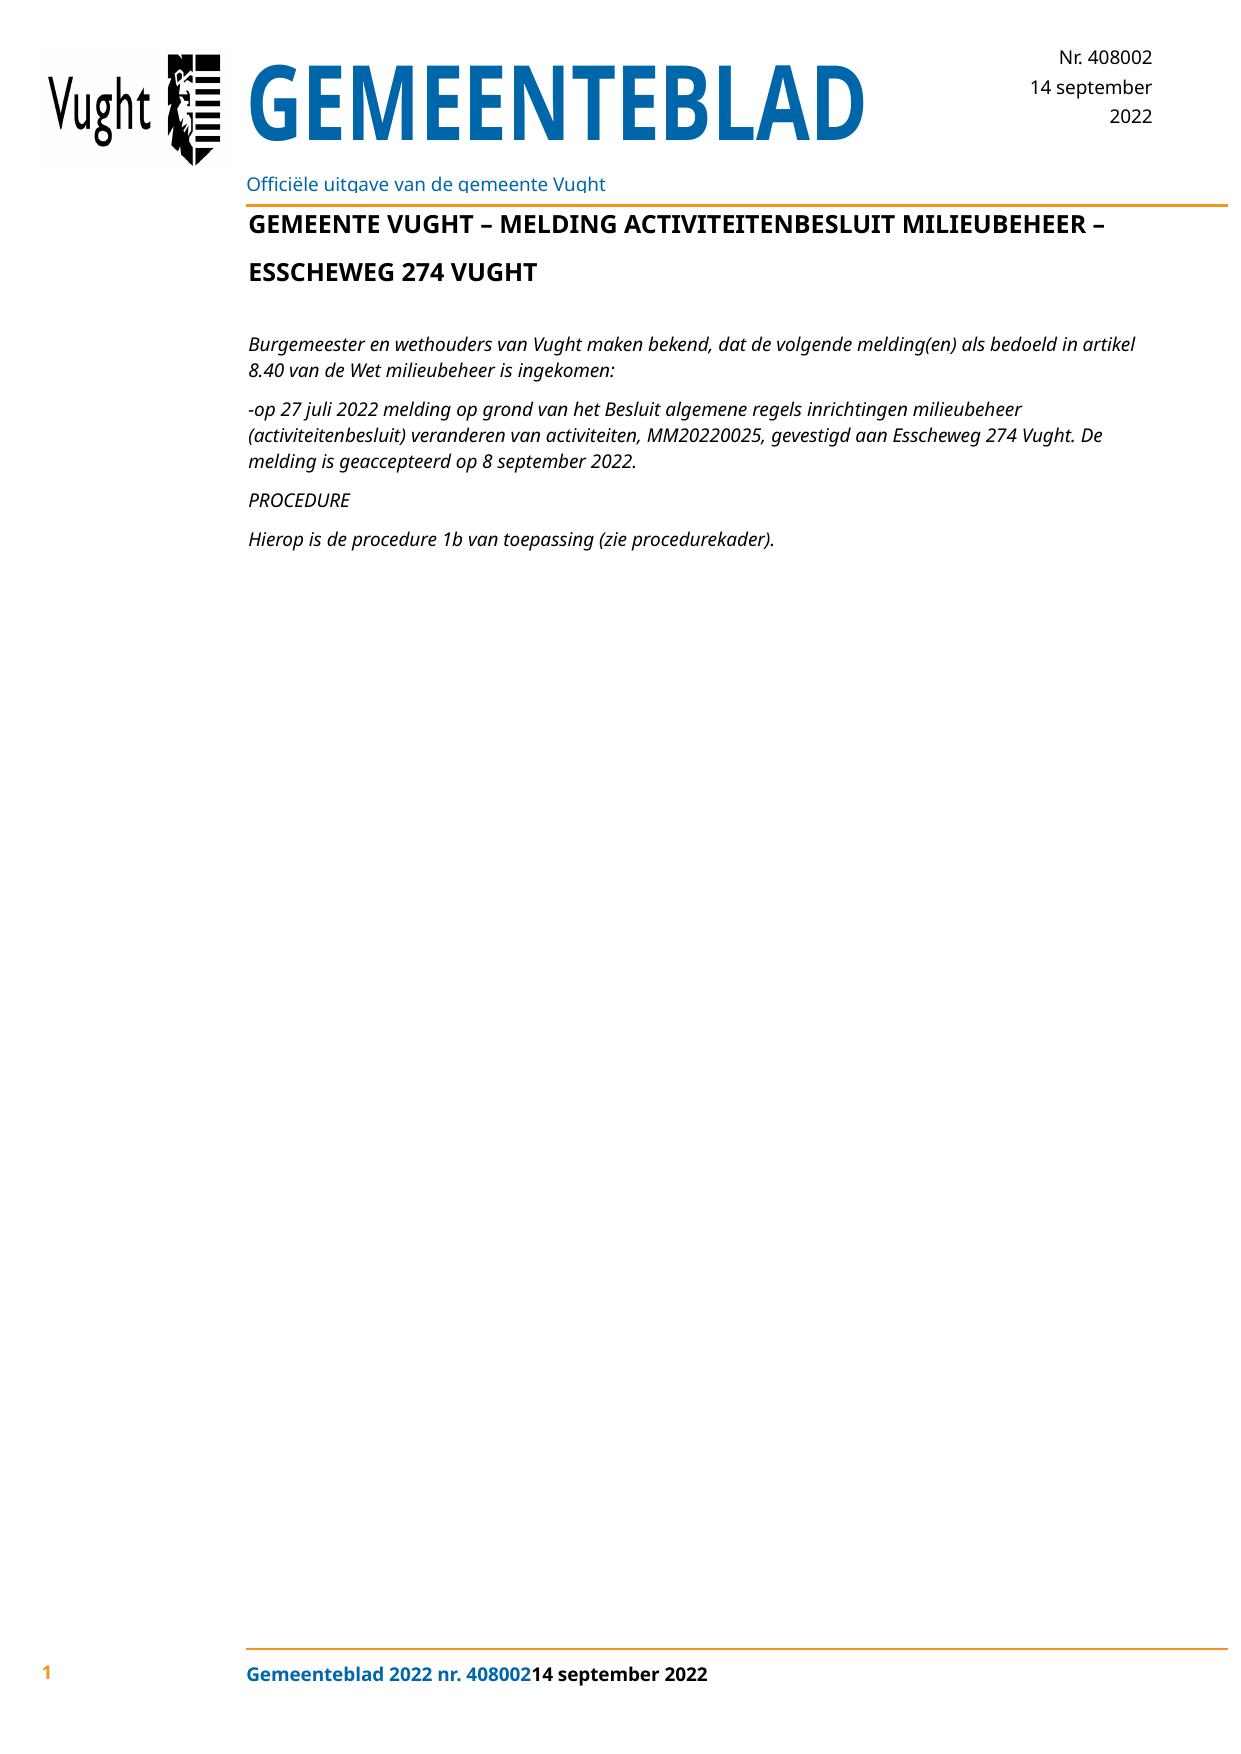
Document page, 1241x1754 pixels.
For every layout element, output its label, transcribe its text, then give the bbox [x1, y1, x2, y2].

text PROCEDURE [248, 487, 1152, 513]
text Hierop is de procedure 1b van toepassing (zie procedurekader). [248, 526, 1152, 552]
text -op 27 juli 2022 melding op grond van het Besluit algemene regels inrichtingen milieubeheer (activiteitenbesluit) veranderen van activiteiten, MM20220025, gevestigd aan Esscheweg 274 Vught. De melding is geaccepteerd op 8 september 2022. [248, 396, 1152, 474]
text Burgemeester en wethouders van Vught maken bekend, dat de volgende melding(en) als bedoeld in artikel 8.40 van de Wet milieubeheer is ingekomen: [248, 331, 1152, 383]
text GEMEENTE VUGHT – MELDING ACTIVITEITENBESLUIT MILIEUBEHEER – ESSCHEWEG 274 VUGHT [248, 207, 1152, 288]
picture [41, 47, 231, 172]
